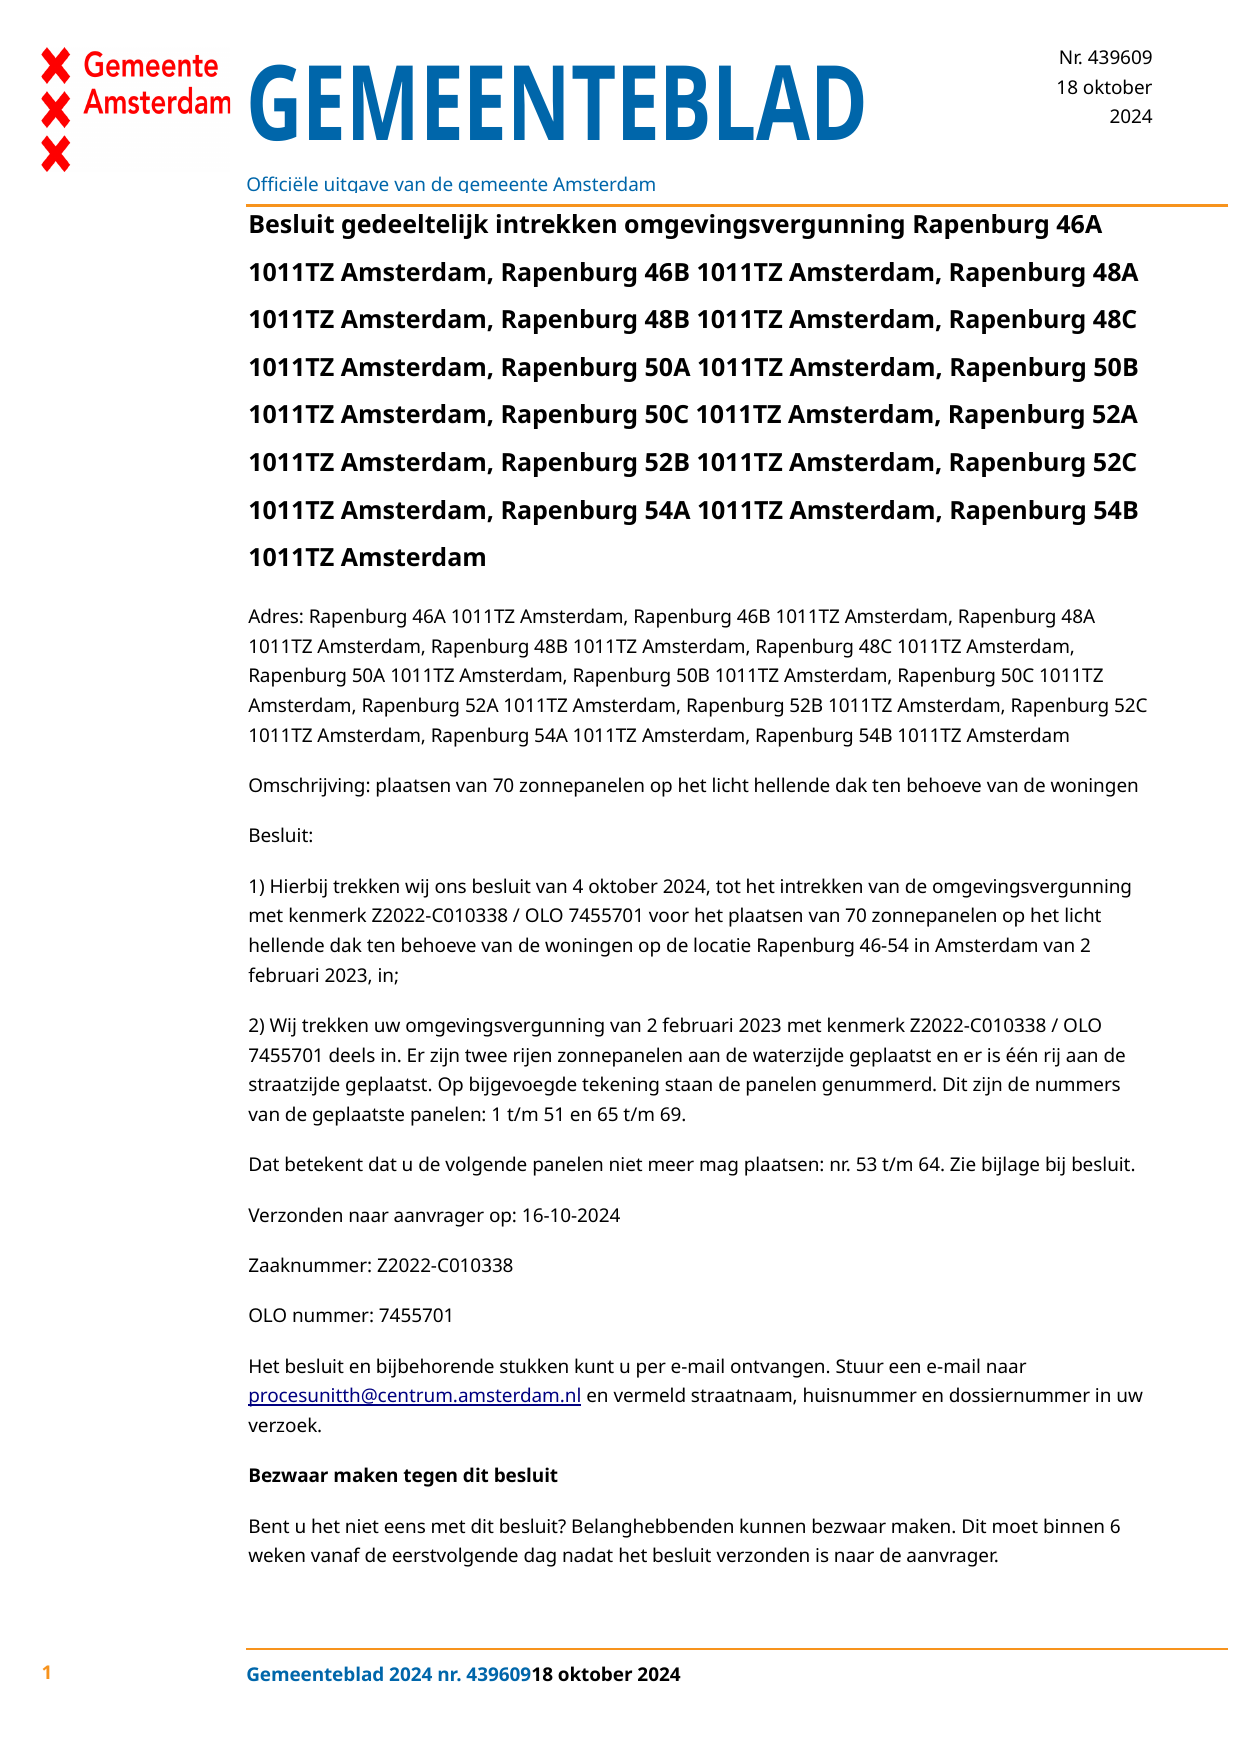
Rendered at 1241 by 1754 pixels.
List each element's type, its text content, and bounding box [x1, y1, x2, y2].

text Dat betekent dat u de volgende panelen niet meer mag plaatsen: nr. 53 t/m 64. Zie bijlage bij besluit. [248, 1151, 1152, 1177]
text 1) Hierbij trekken wij ons besluit van 4 oktober 2024, tot het intrekken van de omgevingsvergunning met kenmerk Z2022-C010338 / OLO 7455701 voor het plaatsen van 70 zonnepanelen op het licht hellende dak ten behoeve van de woningen op de locatie Rapenburg 46-54 in Amsterdam van 2 februari 2023, in; [248, 873, 1152, 988]
picture [41, 47, 231, 172]
text Besluit gedeeltelijk intrekken omgevingsvergunning Rapenburg 46A 1011TZ Amsterdam, Rapenburg 46B 1011TZ Amsterdam, Rapenburg 48A 1011TZ Amsterdam, Rapenburg 48B 1011TZ Amsterdam, Rapenburg 48C 1011TZ Amsterdam, Rapenburg 50A 1011TZ Amsterdam, Rapenburg 50B 1011TZ Amsterdam, Rapenburg 50C 1011TZ Amsterdam, Rapenburg 52A 1011TZ Amsterdam, Rapenburg 52B 1011TZ Amsterdam, Rapenburg 52C 1011TZ Amsterdam, Rapenburg 54A 1011TZ Amsterdam, Rapenburg 54B 1011TZ Amsterdam [248, 207, 1152, 574]
text 2) Wij trekken uw omgevingsvergunning van 2 februari 2023 met kenmerk Z2022-C010338 / OLO 7455701 deels in. Er zijn twee rijen zonnepanelen aan de waterzijde geplaatst en er is één rij aan de straatzijde geplaatst. Op bijgevoegde tekening staan de panelen genummerd. Dit zijn de nummers van de geplaatste panelen: 1 t/m 51 en 65 t/m 69. [248, 1012, 1152, 1127]
text Zaaknummer: Z2022-C010338 [248, 1252, 1152, 1278]
text Het besluit en bijbehorende stukken kunt u per e-mail ontvangen. Stuur een e-mail naar procesunitth@centrum.amsterdam.nl en vermeld straatnaam, huisnummer en dossiernummer in uw verzoek. [248, 1353, 1152, 1438]
text OLO nummer: 7455701 [248, 1303, 1152, 1328]
text Bent u het niet eens met dit besluit? Belanghebbenden kunnen bezwaar maken. Dit moet binnen 6 weken vanaf de eerstvolgende dag nadat het besluit verzonden is naar de aanvrager. [248, 1513, 1152, 1568]
text Verzonden naar aanvrager op: 16-10-2024 [248, 1202, 1152, 1228]
text Bezwaar maken tegen dit besluit [248, 1463, 1152, 1488]
text Adres: Rapenburg 46A 1011TZ Amsterdam, Rapenburg 46B 1011TZ Amsterdam, Rapenburg 48A 1011TZ Amsterdam, Rapenburg 48B 1011TZ Amsterdam, Rapenburg 48C 1011TZ Amsterdam, Rapenburg 50A 1011TZ Amsterdam, Rapenburg 50B 1011TZ Amsterdam, Rapenburg 50C 1011TZ Amsterdam, Rapenburg 52A 1011TZ Amsterdam, Rapenburg 52B 1011TZ Amsterdam, Rapenburg 52C 1011TZ Amsterdam, Rapenburg 54A 1011TZ Amsterdam, Rapenburg 54B 1011TZ Amsterdam [248, 603, 1152, 748]
text Besluit: [248, 823, 1152, 848]
text Omschrijving: plaatsen van 70 zonnepanelen op het licht hellende dak ten behoeve van de woningen [248, 772, 1152, 798]
